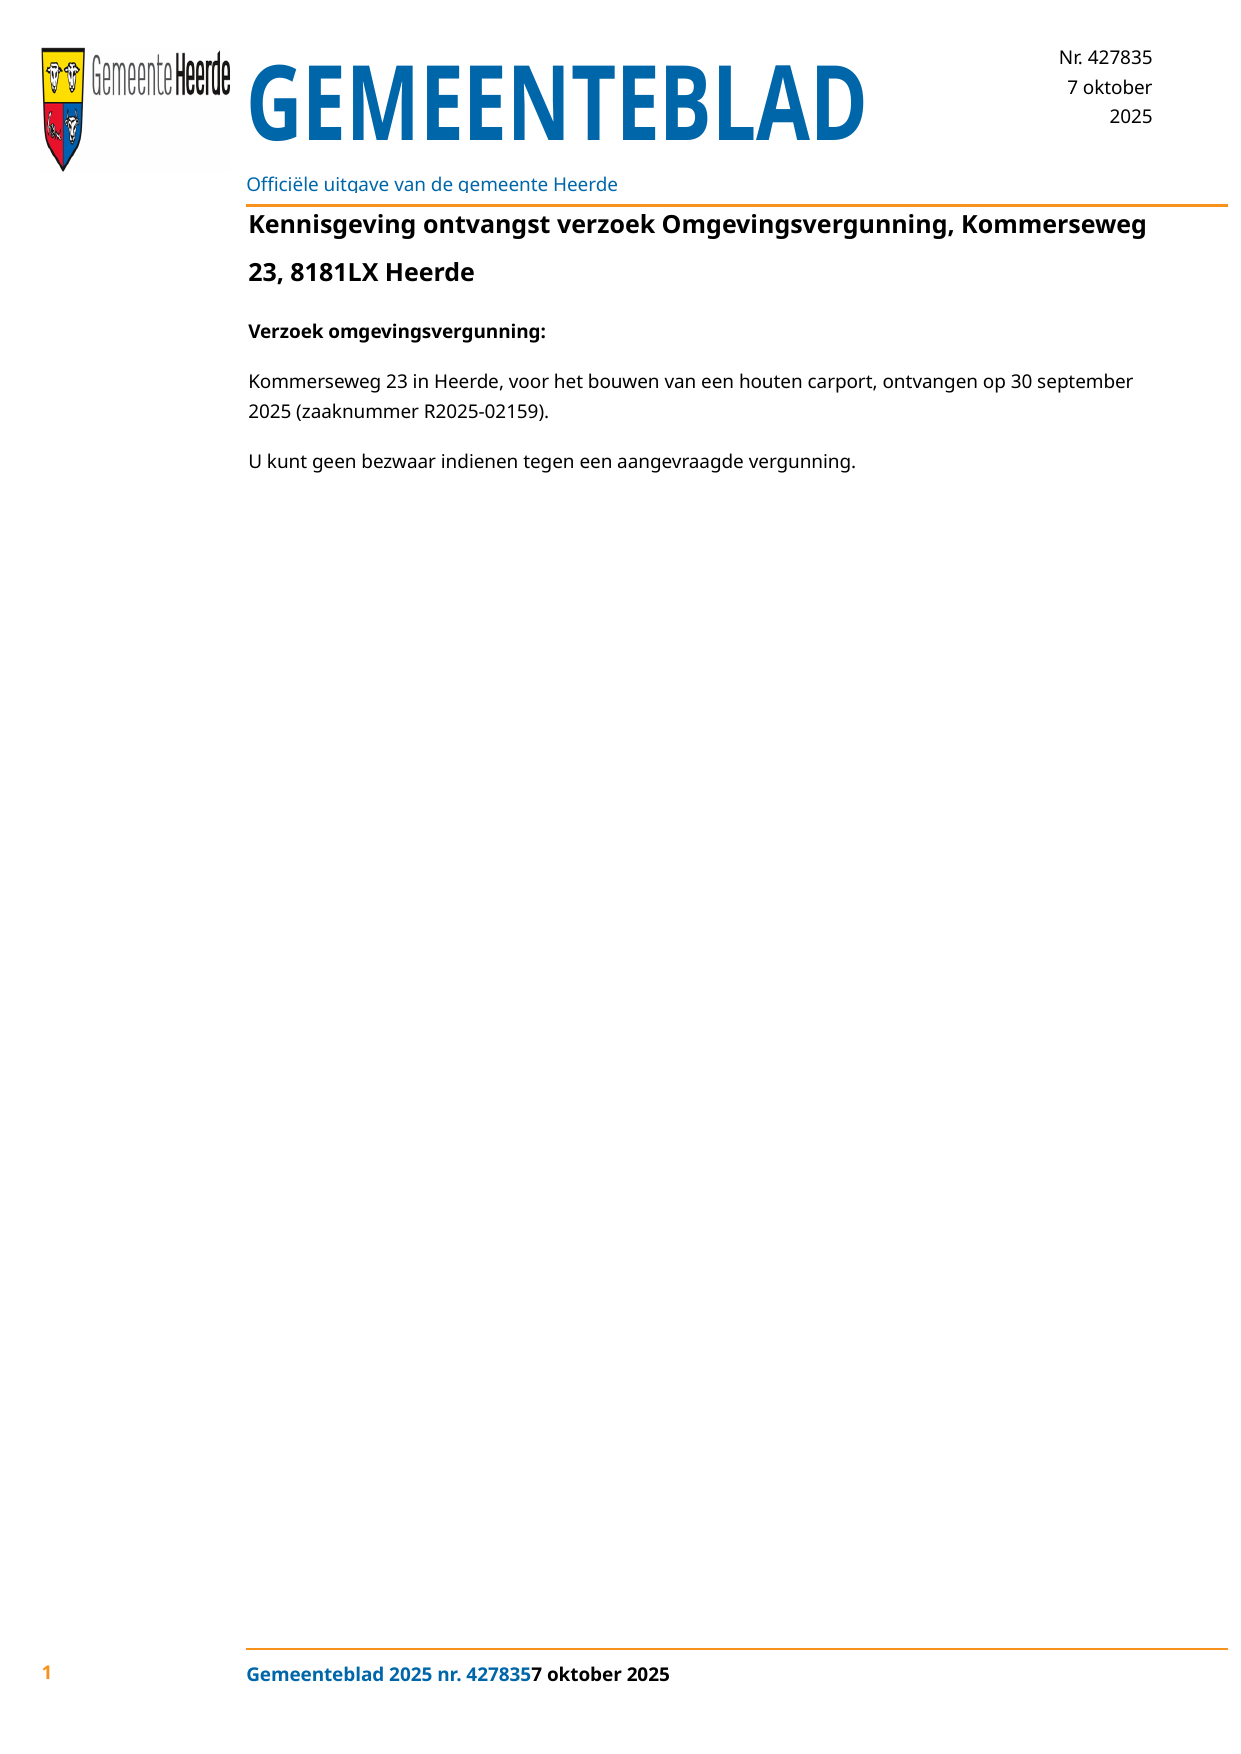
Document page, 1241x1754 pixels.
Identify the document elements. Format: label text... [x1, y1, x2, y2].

text Kennisgeving ontvangst verzoek Omgevingsvergunning, Kommerseweg 23, 8181LX Heerde [248, 207, 1152, 288]
text Verzoek omgevingsvergunning: [248, 318, 1152, 344]
text U kunt geen bezwaar indienen tegen een aangevraagde vergunning. [248, 448, 1152, 474]
picture [41, 47, 231, 172]
text Kommerseweg 23 in Heerde, voor het bouwen van een houten carport, ontvangen op 30 september 2025 (zaaknummer R2025-02159). [248, 368, 1152, 424]
